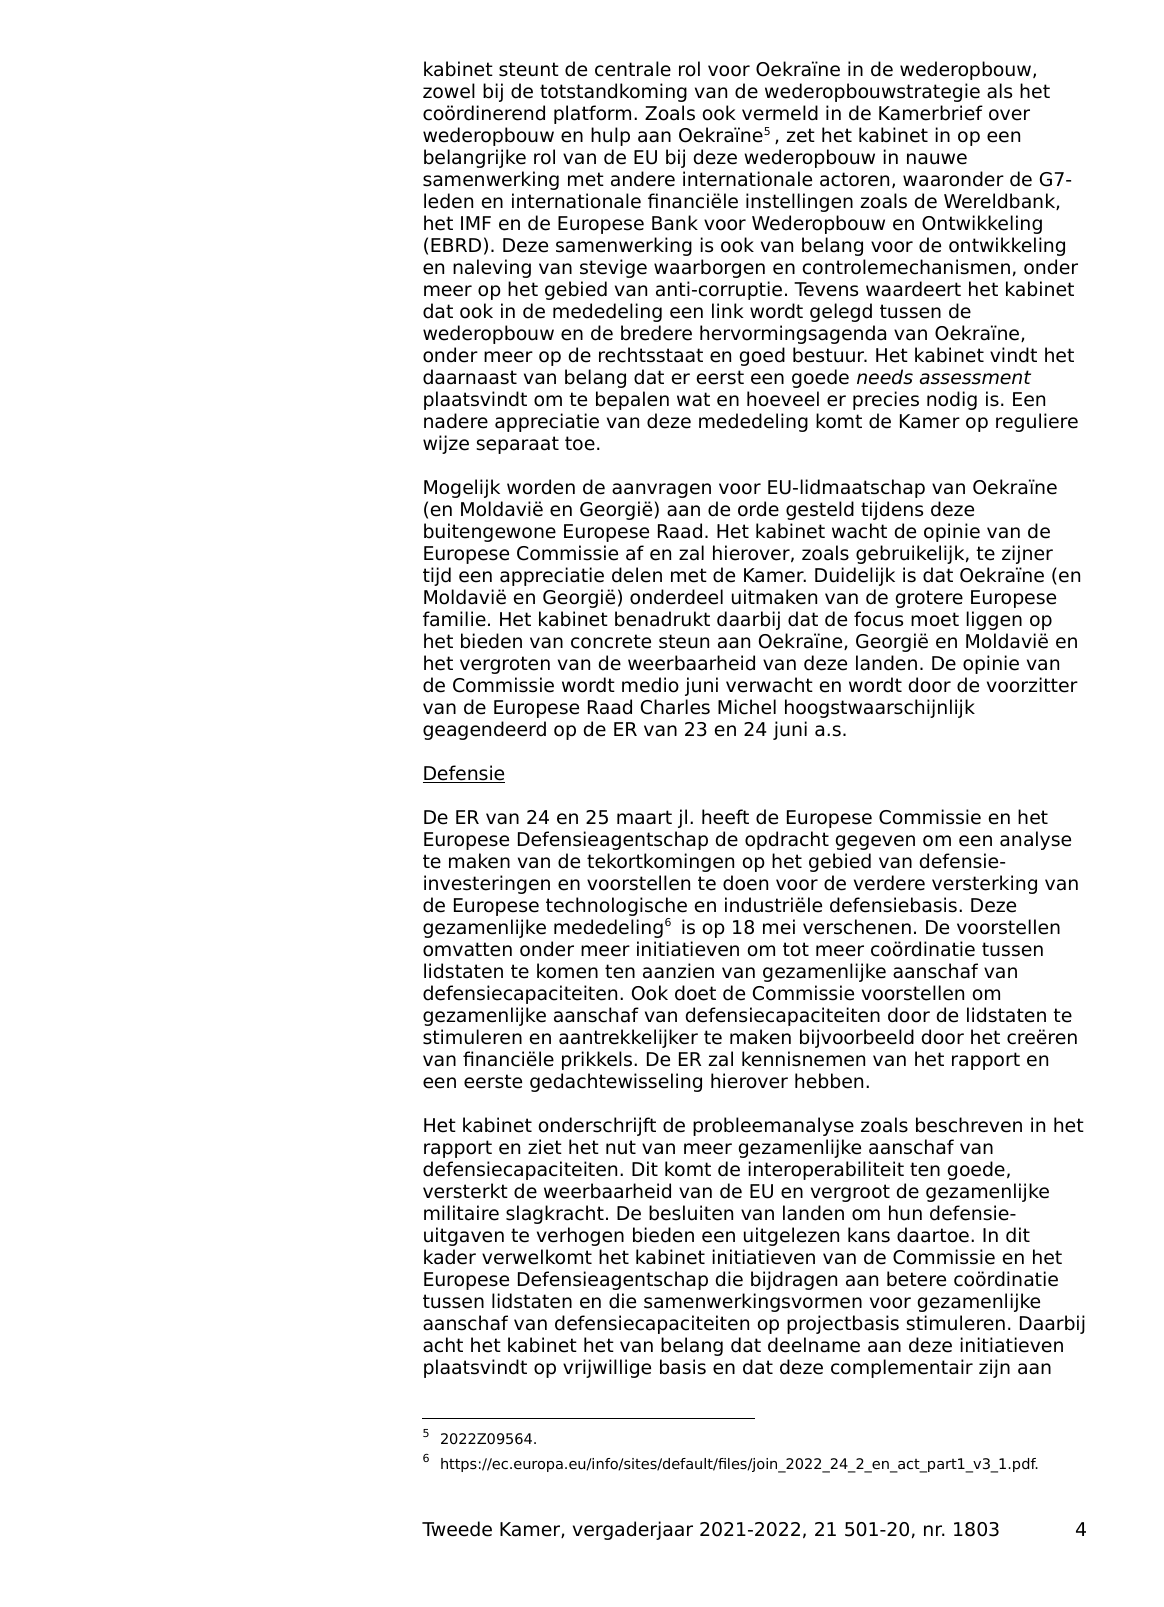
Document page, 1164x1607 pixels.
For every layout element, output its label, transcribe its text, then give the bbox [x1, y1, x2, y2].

text 2022Z09564. [422, 1427, 1087, 1449]
text Mogelijk worden de aanvragen voor EU-lidmaatschap van Oekraïne (en Moldavië en Georgië) aan de orde gesteld tijdens deze buitengewone Europese Raad. Het kabinet wacht de opinie van de Europese Commissie af en zal hierover, zoals gebruikelijk, te zijner tijd een appreciatie delen met de Kamer. Duidelijk is dat Oekraïne (en Moldavië en Georgië) onderdeel uitmaken van de grotere Europese familie. Het kabinet benadrukt daarbij dat de focus moet liggen op het bieden van concrete steun aan Oekraïne, Georgië en Moldavië en het vergroten van de weerbaarheid van deze landen. De opinie van de Commissie wordt medio juni verwacht en wordt door de voorzitter van de Europese Raad Charles Michel hoogstwaarschijnlijk geagendeerd op de ER van 23 en 24 juni a.s. [422, 477, 1087, 741]
text Het kabinet onderschrijft de probleemanalyse zoals beschreven in het rapport en ziet het nut van meer gezamenlijke aanschaf van defensiecapaciteiten. Dit komt de interoperabiliteit ten goede, versterkt de weerbaarheid van de EU en vergroot de gezamenlijke militaire slagkracht. De besluiten van landen om hun defensie-uitgaven te verhogen bieden een uitgelezen kans daartoe. In dit kader verwelkomt het kabinet initiatieven van de Commissie en het Europese Defensieagentschap die bijdragen aan betere coördinatie tussen lidstaten en die samenwerkingsvormen voor gezamenlijke aanschaf van defensiecapaciteiten op projectbasis stimuleren. Daarbij acht het kabinet het van belang dat deelname aan deze initiatieven plaatsvindt op vrijwillige basis en dat deze complementair zijn aan [422, 1115, 1087, 1379]
text https://ec.europa.eu/info/sites/default/files/join_2022_24_2_en_act_part1_v3_1.pdf. [422, 1452, 1087, 1474]
text De ER van 24 en 25 maart jl. heeft de Europese Commissie en het Europese Defensieagentschap de opdracht gegeven om een analyse te maken van de tekortkomingen op het gebied van defensie-investeringen en voorstellen te doen voor de verdere versterking van de Europese technologische en industriële defensiebasis. Deze gezamenlijke mededeling is op 18 mei verschenen. De voorstellen omvatten onder meer initiatieven om tot meer coördinatie tussen lidstaten te komen ten aanzien van gezamenlijke aanschaf van defensiecapaciteiten. Ook doet de Commissie voorstellen om gezamenlijke aanschaf van defensiecapaciteiten door de lidstaten te stimuleren en aantrekkelijker te maken bijvoorbeeld door het creëren van financiële prikkels. De ER zal kennisnemen van het rapport en een eerste gedachtewisseling hierover hebben. [422, 807, 1087, 1093]
text kabinet steunt de centrale rol voor Oekraïne in de wederopbouw, zowel bij de totstandkoming van de wederopbouwstrategie als het coördinerend platform. Zoals ook vermeld in de Kamerbrief over wederopbouw en hulp aan Oekraïne, zet het kabinet in op een belangrijke rol van de EU bij deze wederopbouw in nauwe samenwerking met andere internationale actoren, waaronder de G7-leden en internationale financiële instellingen zoals de Wereldbank, het IMF en de Europese Bank voor Wederopbouw en Ontwikkeling (EBRD). Deze samenwerking is ook van belang voor de ontwikkeling en naleving van stevige waarborgen en controlemechanismen, onder meer op het gebied van anti-corruptie. Tevens waardeert het kabinet dat ook in de mededeling een link wordt gelegd tussen de wederopbouw en de bredere hervormingsagenda van Oekraïne, onder meer op de rechtsstaat en goed bestuur. Het kabinet vindt het daarnaast van belang dat er eerst een goede needs assessment plaatsvindt om te bepalen wat en hoeveel er precies nodig is. Een nadere appreciatie van deze mededeling komt de Kamer op reguliere wijze separaat toe. [422, 59, 1087, 455]
subtitle Defensie [422, 763, 1087, 785]
